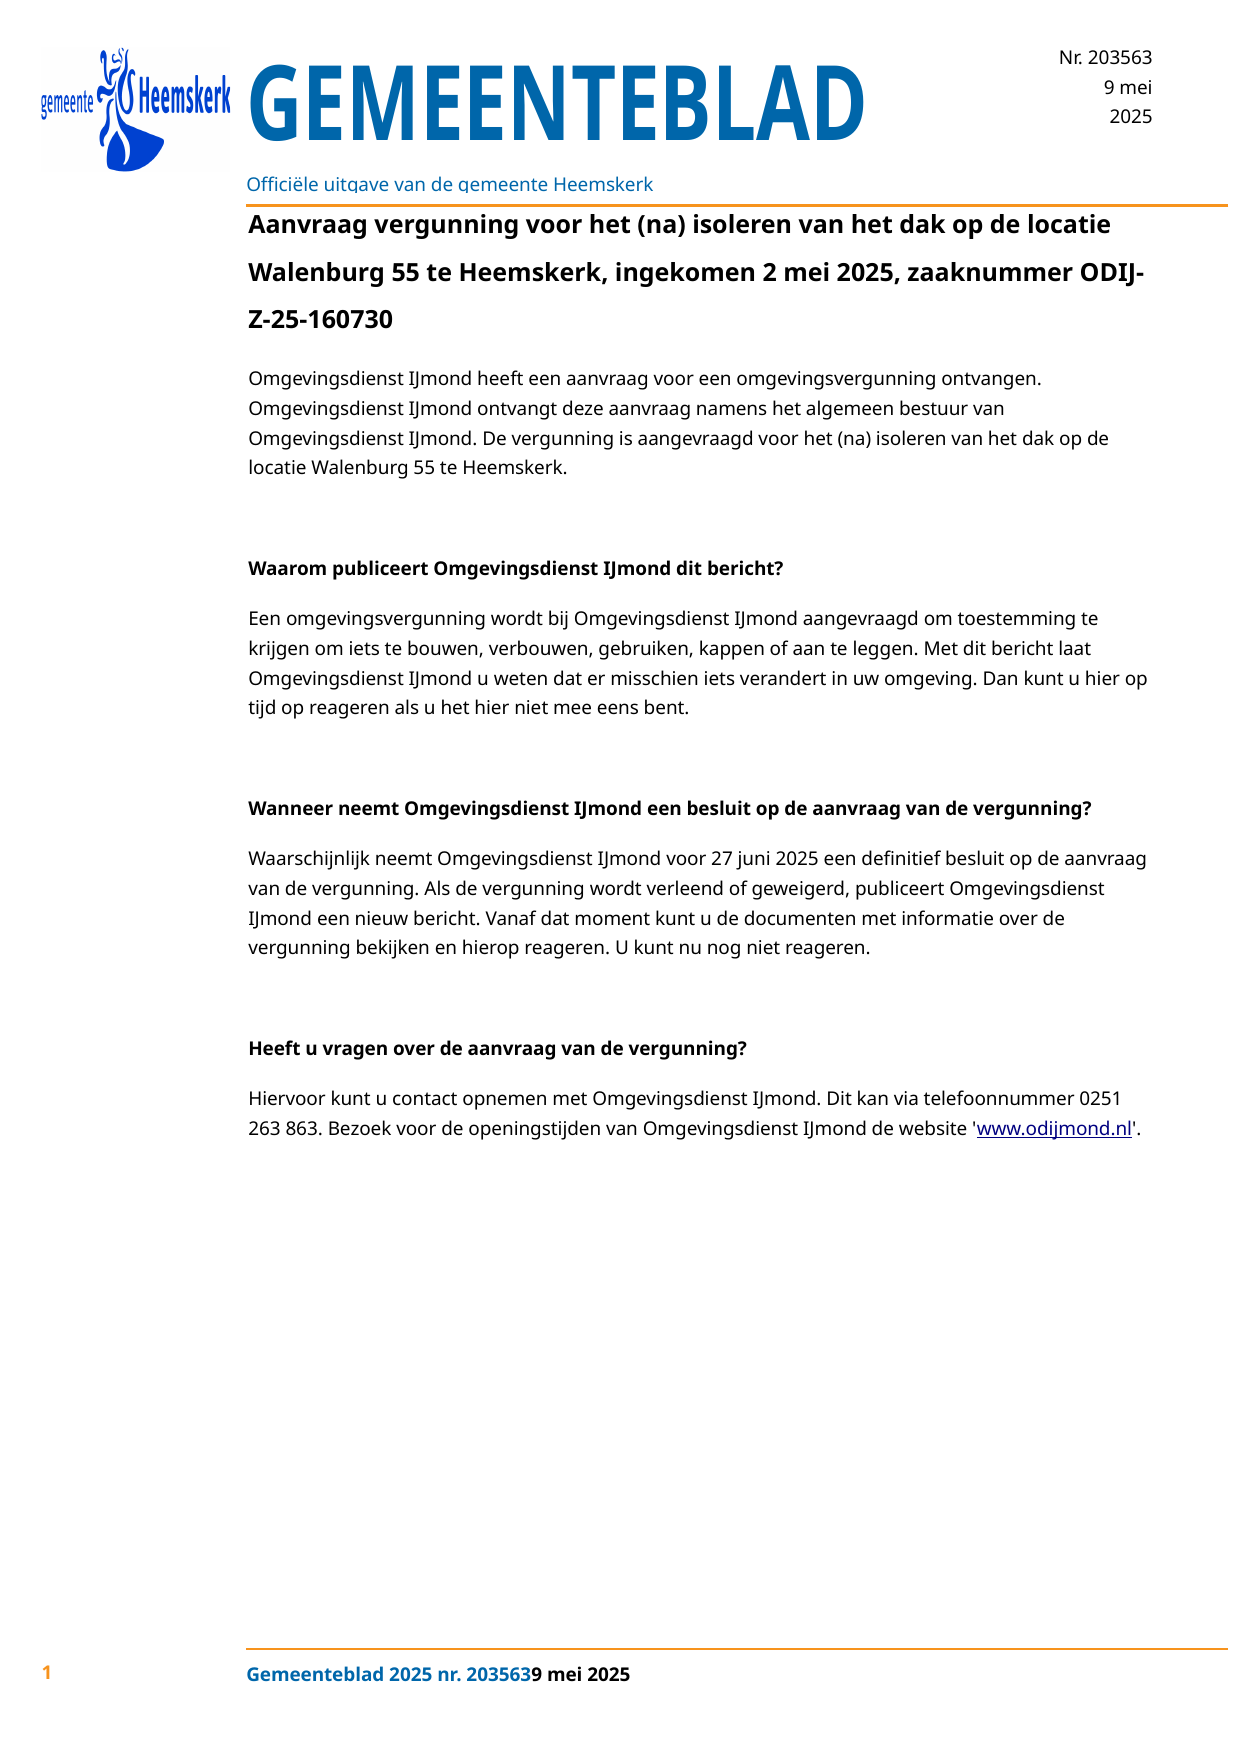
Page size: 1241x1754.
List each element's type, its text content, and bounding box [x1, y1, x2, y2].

text Een omgevingsvergunning wordt bij Omgevingsdienst IJmond aangevraagd om toestemming te krijgen om iets te bouwen, verbouwen, gebruiken, kappen of aan te leggen. Met dit bericht laat Omgevingsdienst IJmond u weten dat er misschien iets verandert in uw omgeving. Dan kunt u hier op tijd op reageren als u het hier niet mee eens bent. [248, 606, 1152, 720]
text Waarom publiceert Omgevingsdienst IJmond dit bericht? [248, 555, 1152, 581]
text Aanvraag vergunning voor het (na) isoleren van het dak op de locatie Walenburg 55 te Heemskerk, ingekomen 2 mei 2025, zaaknummer ODIJ-Z-25-160730 [248, 207, 1152, 336]
text Heeft u vragen over de aanvraag van de vergunning? [248, 1035, 1152, 1061]
text Hiervoor kunt u contact opnemen met Omgevingsdienst IJmond. Dit kan via telefoonnummer 0251 263 863. Bezoek voor de openingstijden van Omgevingsdienst IJmond de website 'www.odijmond.nl'. [248, 1086, 1152, 1141]
text Omgevingsdienst IJmond heeft een aanvraag voor een omgevingsvergunning ontvangen. Omgevingsdienst IJmond ontvangt deze aanvraag namens het algemeen bestuur van Omgevingsdienst IJmond. De vergunning is aangevraagd voor het (na) isoleren van het dak op de locatie Walenburg 55 te Heemskerk. [248, 366, 1152, 480]
text Waarschijnlijk neemt Omgevingsdienst IJmond voor 27 juni 2025 een definitief besluit op de aanvraag van de vergunning. Als de vergunning wordt verleend of geweigerd, publiceert Omgevingsdienst IJmond een nieuw bericht. Vanaf dat moment kunt u de documenten met informatie over de vergunning bekijken en hierop reageren. U kunt nu nog niet reageren. [248, 846, 1152, 960]
text Wanneer neemt Omgevingsdienst IJmond een besluit op de aanvraag van de vergunning? [248, 795, 1152, 821]
picture [41, 47, 231, 172]
